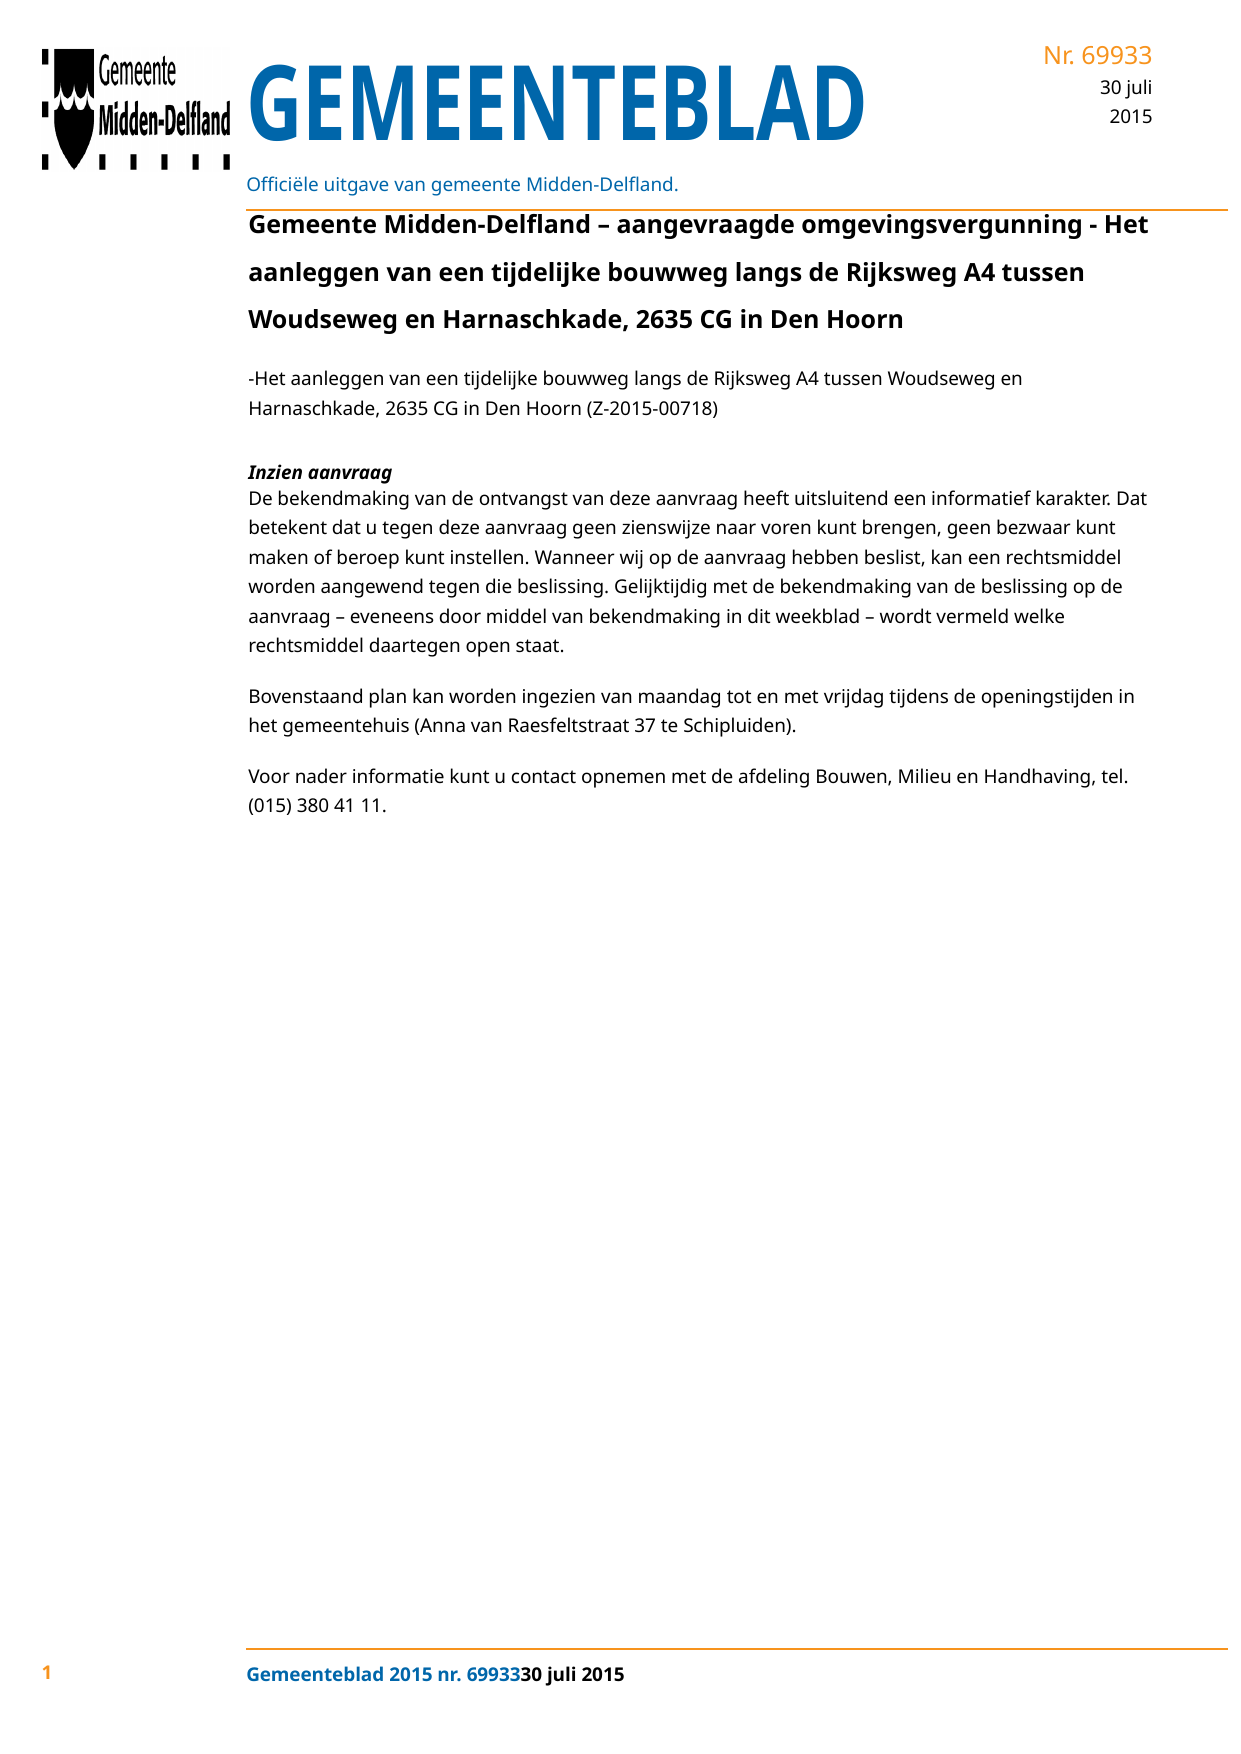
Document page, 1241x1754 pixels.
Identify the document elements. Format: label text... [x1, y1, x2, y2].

text Gemeente Midden-Delfland – aangevraagde omgevingsvergunning - Het aanleggen van een tijdelijke bouwweg langs de Rijksweg A4 tussen Woudseweg en Harnaschkade, 2635 CG in Den Hoorn [248, 211, 1152, 336]
text Inzien aanvraag [248, 459, 1152, 485]
picture [41, 47, 231, 172]
text De bekendmaking van de ontvangst van deze aanvraag heeft uitsluitend een informatief karakter. Dat betekent dat u tegen deze aanvraag geen zienswijze naar voren kunt brengen, geen bezwaar kunt maken of beroep kunt instellen. Wanneer wij op de aanvraag hebben beslist, kan een rechtsmiddel worden aangewend tegen die beslissing. Gelijktijdig met de bekendmaking van de beslissing op de aanvraag – eveneens door middel van bekendmaking in dit weekblad – wordt vermeld welke rechtsmiddel daartegen open staat. [248, 485, 1152, 658]
text Bovenstaand plan kan worden ingezien van maandag tot en met vrijdag tijdens de openingstijden in het gemeentehuis (Anna van Raesfeltstraat 37 te Schipluiden). [248, 683, 1152, 738]
text -Het aanleggen van een tijdelijke bouwweg langs de Rijksweg A4 tussen Woudseweg en Harnaschkade, 2635 CG in Den Hoorn (Z-2015-00718) [248, 366, 1152, 421]
text Voor nader informatie kunt u contact opnemen met de afdeling Bouwen, Milieu en Handhaving, tel. (015) 380 41 11. [248, 763, 1152, 818]
